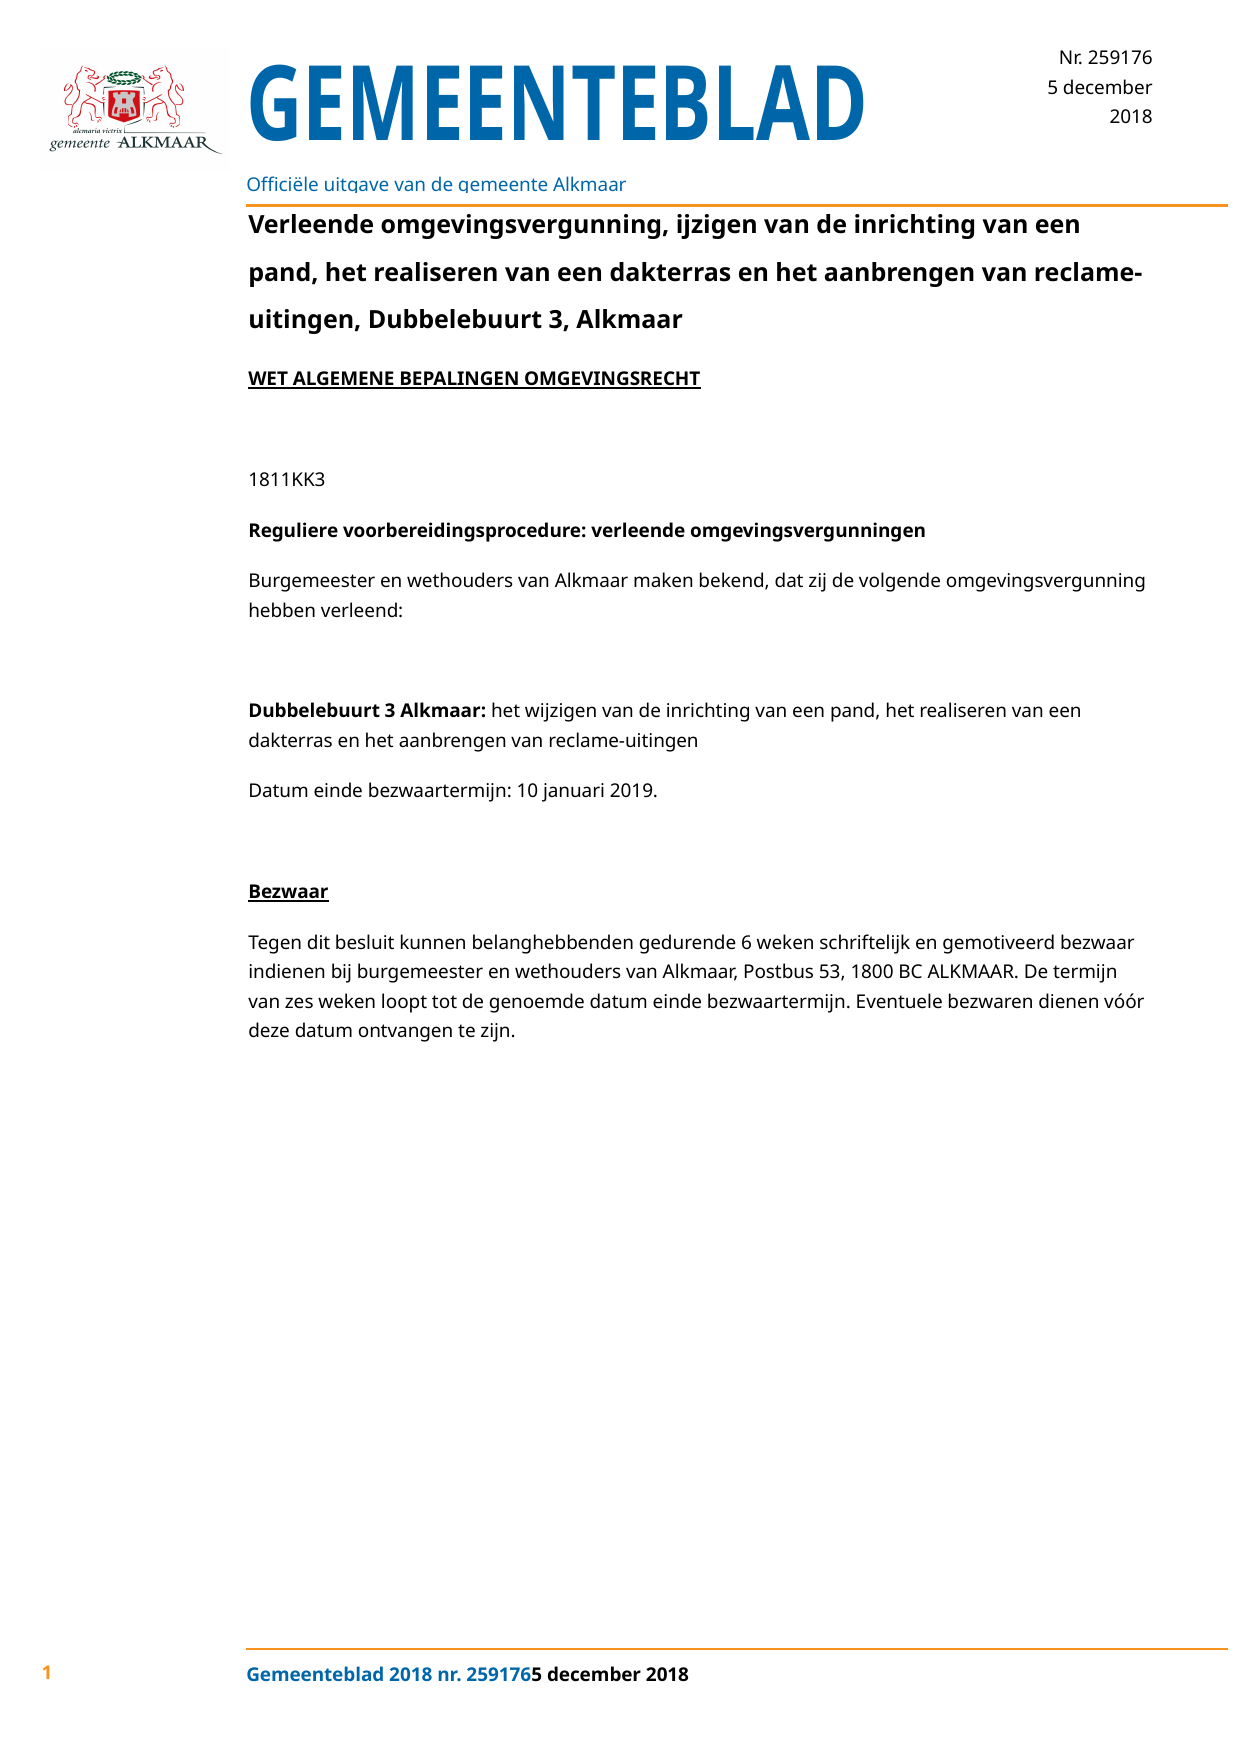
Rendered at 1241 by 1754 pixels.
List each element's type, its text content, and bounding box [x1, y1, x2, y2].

text Tegen dit besluit kunnen belanghebbenden gedurende 6 weken schriftelijk en gemotiveerd bezwaar indienen bij burgemeester en wethouders van Alkmaar, Postbus 53, 1800 BC ALKMAAR. De termijn van zes weken loopt tot de genoemde datum einde bezwaartermijn. Eventuele bezwaren dienen vóór deze datum ontvangen te zijn. [248, 929, 1152, 1043]
text Dubbelebuurt 3 Alkmaar: het wijzigen van de inrichting van een pand, het realiseren van een dakterras en het aanbrengen van reclame-uitingen [248, 698, 1152, 753]
text WET ALGEMENE BEPALINGEN OMGEVINGSRECHT [248, 366, 1152, 391]
text Datum einde bezwaartermijn: 10 januari 2019. [248, 778, 1152, 803]
text Bezwaar [248, 878, 1152, 904]
picture [41, 47, 231, 172]
text Burgemeester en wethouders van Alkmaar maken bekend, dat zij de volgende omgevingsvergunning hebben verleend: [248, 567, 1152, 622]
text 1811KK3 [248, 466, 1152, 492]
text Reguliere voorbereidingsprocedure: verleende omgevingsvergunningen [248, 517, 1152, 542]
text Verleende omgevingsvergunning, ijzigen van de inrichting van een pand, het realiseren van een dakterras en het aanbrengen van reclame-uitingen, Dubbelebuurt 3, Alkmaar [248, 207, 1152, 336]
